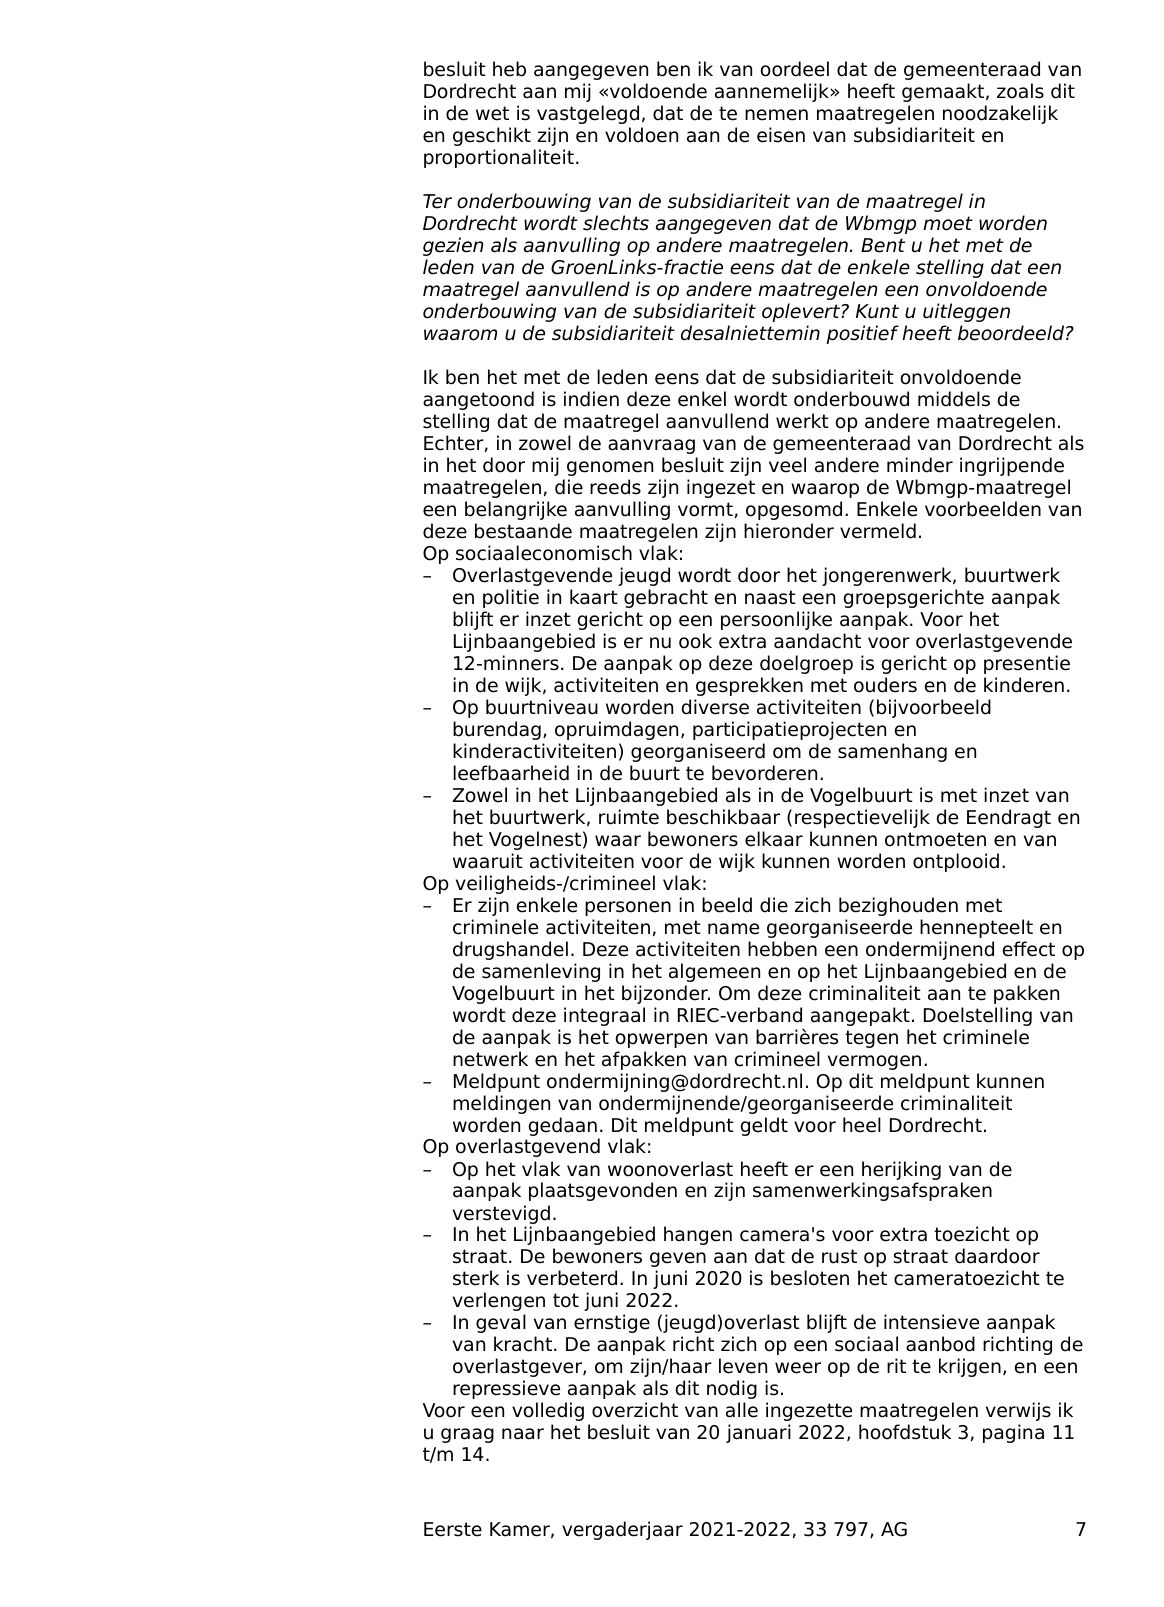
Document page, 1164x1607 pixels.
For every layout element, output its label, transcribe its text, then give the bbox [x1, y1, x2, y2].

text – Op buurtniveau worden diverse activiteiten (bijvoorbeeld burendag, opruimdagen, participatieprojecten en kinderactiviteiten) georganiseerd om de samenhang en leefbaarheid in de buurt te bevorderen. [422, 697, 1087, 785]
text – In geval van ernstige (jeugd)overlast blijft de intensieve aanpak van kracht. De aanpak richt zich op een sociaal aanbod richting de overlastgever, om zijn/haar leven weer op de rit te krijgen, en een repressieve aanpak als dit nodig is. [422, 1312, 1087, 1400]
text – Zowel in het Lijnbaangebied als in de Vogelbuurt is met inzet van het buurtwerk, ruimte beschikbaar (respectievelijk de Eendragt en het Vogelnest) waar bewoners elkaar kunnen ontmoeten en van waaruit activiteiten voor de wijk kunnen worden ontplooid. [422, 785, 1087, 873]
text Op overlastgevend vlak: [422, 1136, 1087, 1158]
text Voor een volledig overzicht van alle ingezette maatregelen verwijs ik u graag naar het besluit van 20 januari 2022, hoofdstuk 3, pagina 11 t/m 14. [422, 1400, 1087, 1466]
text – In het Lijnbaangebied hangen camera's voor extra toezicht op straat. De bewoners geven aan dat de rust op straat daardoor sterk is verbeterd. In juni 2020 is besloten het cameratoezicht te verlengen tot juni 2022. [422, 1224, 1087, 1312]
text – Overlastgevende jeugd wordt door het jongerenwerk, buurtwerk en politie in kaart gebracht en naast een groepsgerichte aanpak blijft er inzet gericht op een persoonlijke aanpak. Voor het Lijnbaangebied is er nu ook extra aandacht voor overlastgevende 12-minners. De aanpak op deze doelgroep is gericht op presentie in de wijk, activiteiten en gesprekken met ouders en de kinderen. [422, 565, 1087, 697]
text Op sociaaleconomisch vlak: [422, 543, 1087, 565]
text besluit heb aangegeven ben ik van oordeel dat de gemeenteraad van Dordrecht aan mij «voldoende aannemelijk» heeft gemaakt, zoals dit in de wet is vastgelegd, dat de te nemen maatregelen noodzakelijk en geschikt zijn en voldoen aan de eisen van subsidiariteit en proportionaliteit. [422, 59, 1087, 169]
text – Op het vlak van woonoverlast heeft er een herijking van de aanpak plaatsgevonden en zijn samenwerkingsafspraken verstevigd. [422, 1158, 1087, 1224]
text – Er zijn enkele personen in beeld die zich bezighouden met criminele activiteiten, met name georganiseerde hennepteelt en drugshandel. Deze activiteiten hebben een ondermijnend effect op de samenleving in het algemeen en op het Lijnbaangebied en de Vogelbuurt in het bijzonder. Om deze criminaliteit aan te pakken wordt deze integraal in RIEC-verband aangepakt. Doelstelling van de aanpak is het opwerpen van barrières tegen het criminele netwerk en het afpakken van crimineel vermogen. [422, 895, 1087, 1071]
text Op veiligheids-/crimineel vlak: [422, 873, 1087, 895]
text – Meldpunt ondermijning@dordrecht.nl. Op dit meldpunt kunnen meldingen van ondermijnende/georganiseerde criminaliteit worden gedaan. Dit meldpunt geldt voor heel Dordrecht. [422, 1071, 1087, 1136]
text Ik ben het met de leden eens dat de subsidiariteit onvoldoende aangetoond is indien deze enkel wordt onderbouwd middels de stelling dat de maatregel aanvullend werkt op andere maatregelen. Echter, in zowel de aanvraag van de gemeenteraad van Dordrecht als in het door mij genomen besluit zijn veel andere minder ingrijpende maatregelen, die reeds zijn ingezet en waarop de Wbmgp-maatregel een belangrijke aanvulling vormt, opgesomd. Enkele voorbeelden van deze bestaande maatregelen zijn hieronder vermeld. [422, 367, 1087, 543]
text Ter onderbouwing van de subsidiariteit van de maatregel in Dordrecht wordt slechts aangegeven dat de Wbmgp moet worden gezien als aanvulling op andere maatregelen. Bent u het met de leden van de GroenLinks-fractie eens dat de enkele stelling dat een maatregel aanvullend is op andere maatregelen een onvoldoende onderbouwing van de subsidiariteit oplevert? Kunt u uitleggen waarom u de subsidiariteit desalniettemin positief heeft beoordeeld? [422, 191, 1087, 345]
